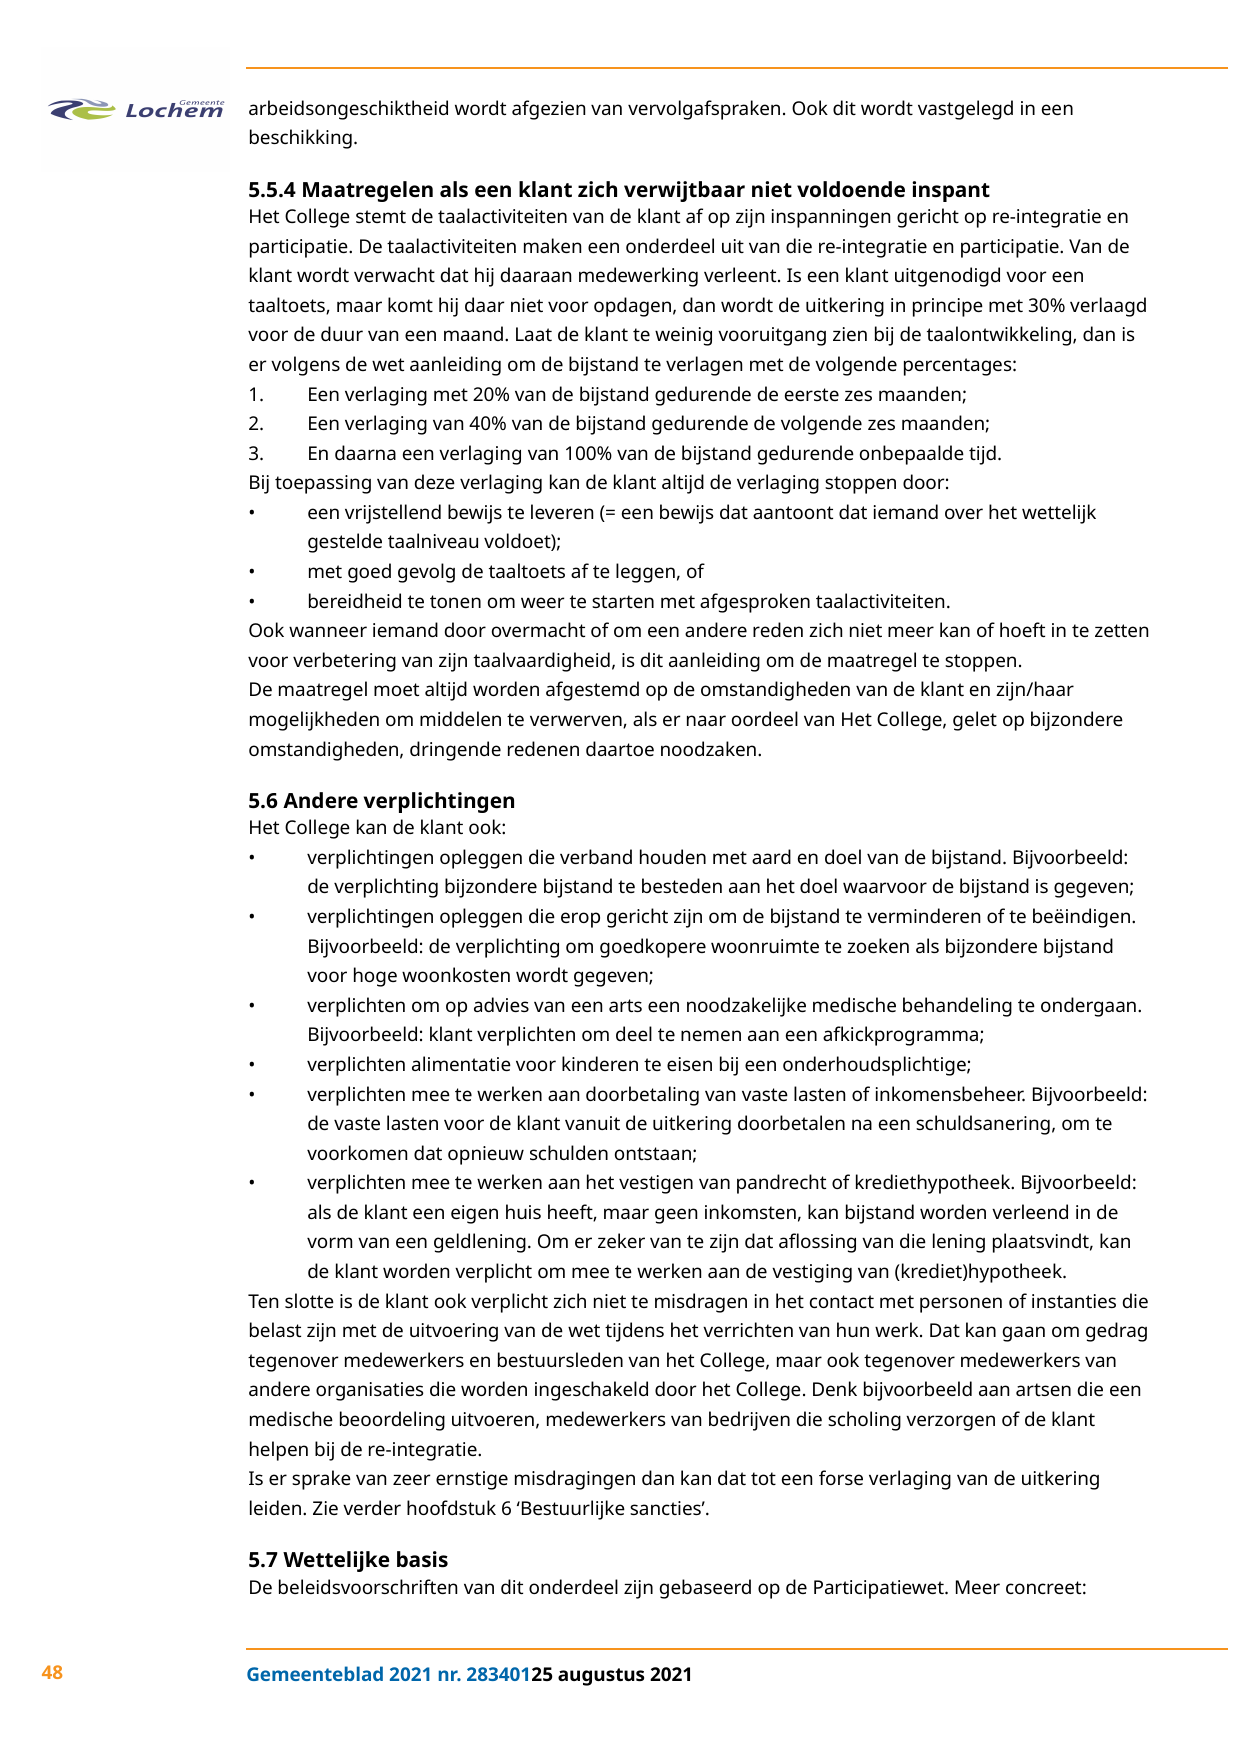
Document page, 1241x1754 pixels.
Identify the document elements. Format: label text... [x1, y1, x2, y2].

list verplichtingen opleggen die erop gericht zijn om de bijstand te verminderen of te beëindigen. Bijvoorbeeld: de verplichting om goedkopere woonruimte te zoeken als bijzondere bijstand voor hoge woonkosten wordt gegeven; [248, 903, 1152, 988]
text Is er sprake van zeer ernstige misdragingen dan kan dat tot een forse verlaging van de uitkering leiden. Zie verder hoofdstuk 6 ‘Bestuurlijke sancties’. [248, 1465, 1152, 1521]
list bereidheid te tonen om weer te starten met afgesproken taalactiviteiten. [248, 588, 1152, 613]
text 5.6 Andere verplichtingen [248, 786, 1152, 814]
list verplichten mee te werken aan het vestigen van pandrecht of krediethypotheek. Bijvoorbeeld: als de klant een eigen huis heeft, maar geen inkomsten, kan bijstand worden verleend in de vorm van een geldlening. Om er zeker van te zijn dat aflossing van die lening plaatsvindt, kan de klant worden verplicht om mee te werken aan de vestiging van (krediet)hypotheek. [248, 1169, 1152, 1284]
list verplichten om op advies van een arts een noodzakelijke medische behandeling te ondergaan. Bijvoorbeeld: klant verplichten om deel te nemen aan een afkickprogramma; [248, 992, 1152, 1047]
list verplichten alimentatie voor kinderen te eisen bij een onderhoudsplichtige; [248, 1051, 1152, 1077]
text De maatregel moet altijd worden afgestemd op de omstandigheden van de klant en zijn/haar mogelijkheden om middelen te verwerven, als er naar oordeel van Het College, gelet op bijzondere omstandigheden, dringende redenen daartoe noodzaken. [248, 677, 1152, 761]
list En daarna een verlaging van 100% van de bijstand gedurende onbepaalde tijd. [248, 440, 1152, 466]
text Het College stemt de taalactiviteiten van de klant af op zijn inspanningen gericht op re-integratie en participatie. De taalactiviteiten maken een onderdeel uit van die re-integratie en participatie. Van de klant wordt verwacht dat hij daaraan medewerking verleent. Is een klant uitgenodigd voor een taaltoets, maar komt hij daar niet voor opdagen, dan wordt de uitkering in principe met 30% verlaagd voor de duur van een maand. Laat de klant te weinig vooruitgang zien bij de taalontwikkeling, dan is er volgens de wet aanleiding om de bijstand te verlagen met de volgende percentages: [248, 203, 1152, 377]
text arbeidsongeschiktheid wordt afgezien van vervolgafspraken. Ook dit wordt vastgelegd in een beschikking. [248, 95, 1152, 150]
text Ook wanneer iemand door overmacht of om een andere reden zich niet meer kan of hoeft in te zetten voor verbetering van zijn taalvaardigheid, is dit aanleiding om de maatregel te stoppen. [248, 617, 1152, 673]
text Het College kan de klant ook: [248, 814, 1152, 840]
text Bij toepassing van deze verlaging kan de klant altijd de verlaging stoppen door: [248, 469, 1152, 495]
text Ten slotte is de klant ook verplicht zich niet te misdragen in het contact met personen of instanties die belast zijn met de uitvoering van de wet tijdens het verrichten van hun werk. Dat kan gaan om gedrag tegenover medewerkers en bestuursleden van het College, maar ook tegenover medewerkers van andere organisaties die worden ingeschakeld door het College. Denk bijvoorbeeld aan artsen die een medische beoordeling uitvoeren, medewerkers van bedrijven die scholing verzorgen of de klant helpen bij de re-integratie. [248, 1288, 1152, 1462]
text De beleidsvoorschriften van dit onderdeel zijn gebaseerd op de Participatiewet. Meer concreet: [248, 1574, 1152, 1599]
list Een verlaging met 20% van de bijstand gedurende de eerste zes maanden; [248, 381, 1152, 406]
text 5.7 Wettelijke basis [248, 1545, 1152, 1574]
list met goed gevolg de taaltoets af te leggen, of [248, 558, 1152, 584]
list een vrijstellend bewijs te leveren (= een bewijs dat aantoont dat iemand over het wettelijk gestelde taalniveau voldoet); [248, 499, 1152, 554]
list verplichtingen opleggen die verband houden met aard en doel van de bijstand. Bijvoorbeeld: de verplichting bijzondere bijstand te besteden aan het doel waarvoor de bijstand is gegeven; [248, 844, 1152, 899]
picture [41, 47, 231, 172]
text 5.5.4 Maatregelen als een klant zich verwijtbaar niet voldoende inspant [248, 175, 1152, 203]
list Een verlaging van 40% van de bijstand gedurende de volgende zes maanden; [248, 410, 1152, 436]
list verplichten mee te werken aan doorbetaling van vaste lasten of inkomensbeheer. Bijvoorbeeld: de vaste lasten voor de klant vanuit de uitkering doorbetalen na een schuldsanering, om te voorkomen dat opnieuw schulden ontstaan; [248, 1081, 1152, 1166]
